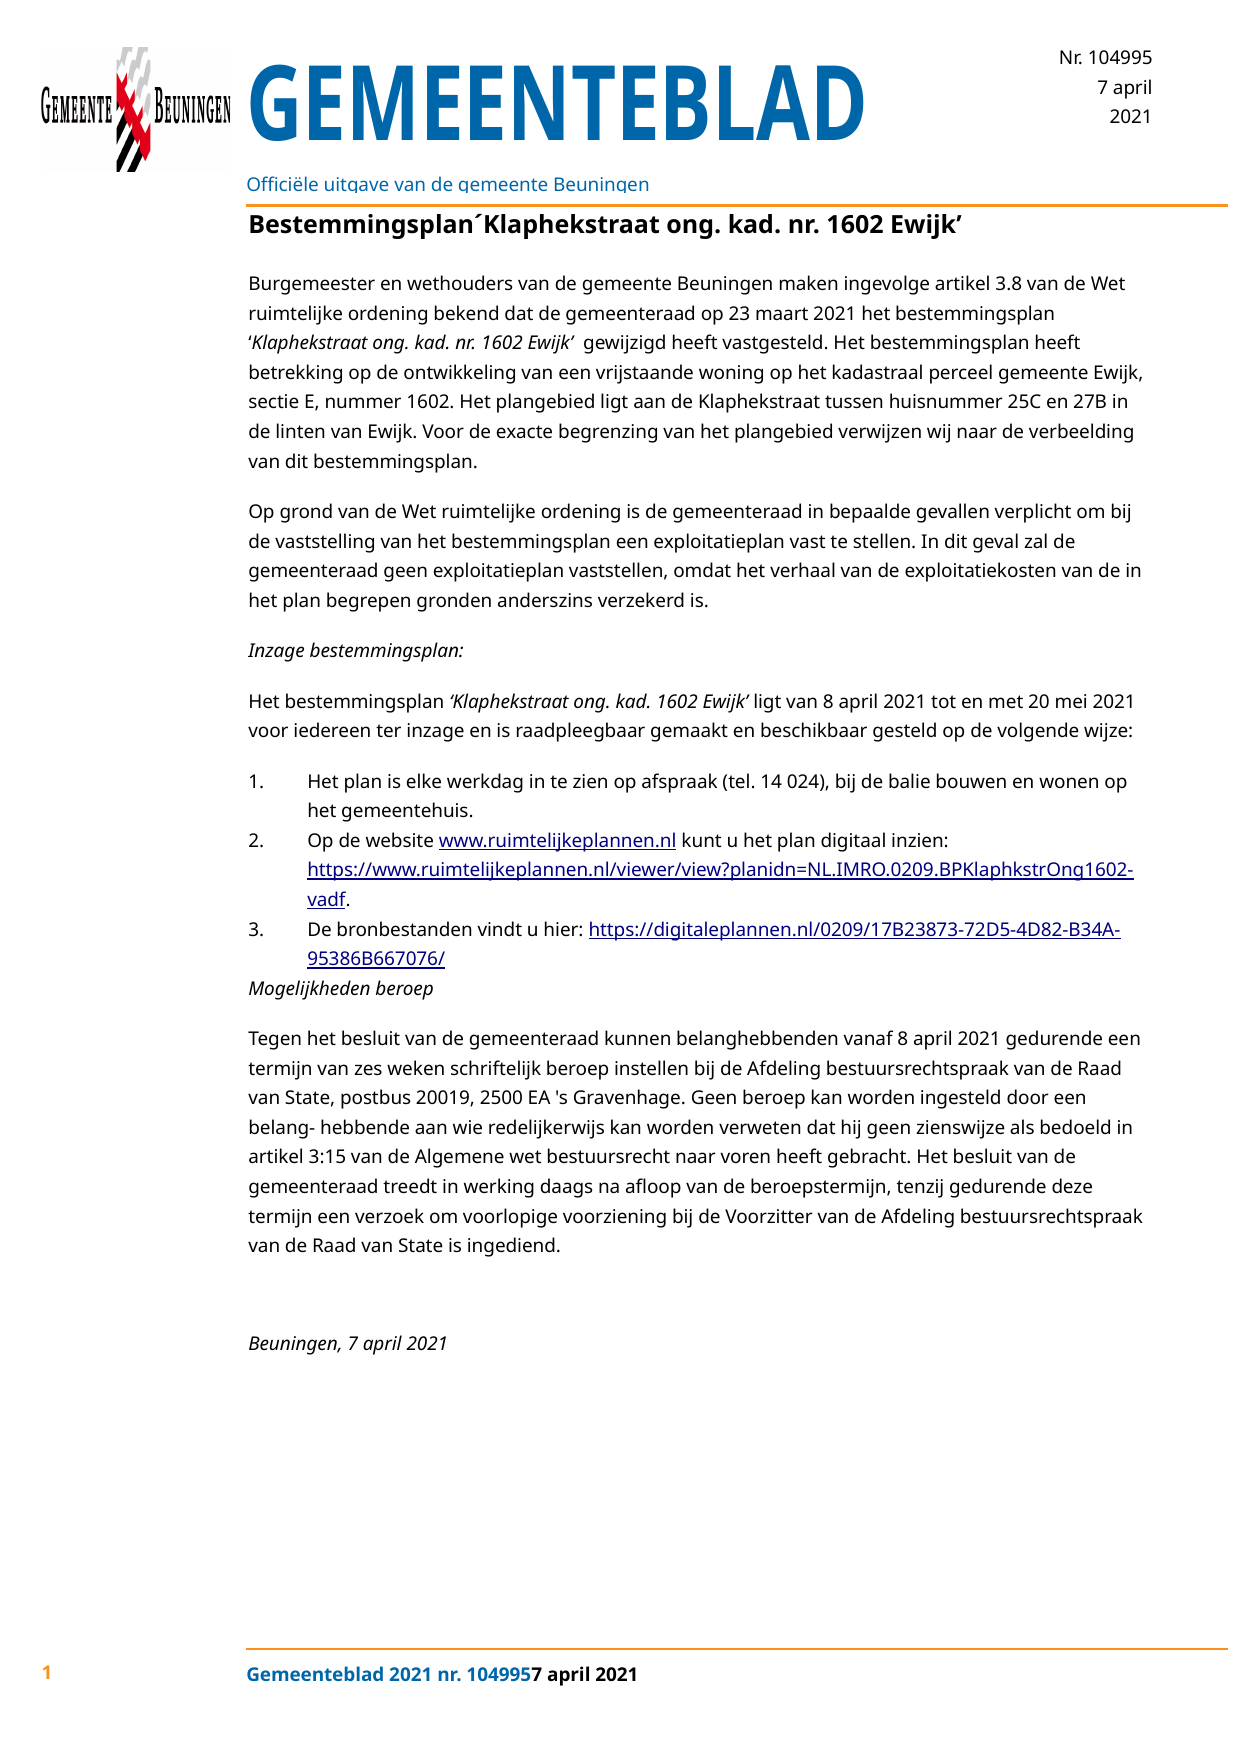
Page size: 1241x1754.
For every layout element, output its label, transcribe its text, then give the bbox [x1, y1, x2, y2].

list Het plan is elke werkdag in te zien op afspraak (tel. 14 024), bij de balie bouwen en wonen op het gemeentehuis. [248, 768, 1152, 823]
text Inzage bestemmingsplan: [248, 637, 1152, 663]
text Op grond van de Wet ruimtelijke ordening is de gemeenteraad in bepaalde gevallen verplicht om bij de vaststelling van het bestemmingsplan een exploitatieplan vast te stellen. In dit geval zal de gemeenteraad geen exploitatieplan vaststellen, omdat het verhaal van de exploitatiekosten van de in het plan begrepen gronden anderszins verzekerd is. [248, 498, 1152, 613]
picture [41, 47, 231, 172]
text Tegen het besluit van de gemeenteraad kunnen belanghebbenden vanaf 8 april 2021 gedurende een termijn van zes weken schriftelijk beroep instellen bij de Afdeling bestuursrechtspraak van de Raad van State, postbus 20019, 2500 EA 's Gravenhage. Geen beroep kan worden ingesteld door een belang- hebbende aan wie redelijkerwijs kan worden verweten dat hij geen zienswijze als bedoeld in artikel 3:15 van de Algemene wet bestuursrecht naar voren heeft gebracht. Het besluit van de gemeenteraad treedt in werking daags na afloop van de beroepstermijn, tenzij gedurende deze termijn een verzoek om voorlopige voorziening bij de Voorzitter van de Afdeling bestuursrechtspraak van de Raad van State is ingediend. [248, 1025, 1152, 1258]
list De bronbestanden vindt u hier: https://digitaleplannen.nl/0209/17B23873-72D5-4D82-B34A-95386B667076/ [248, 916, 1152, 971]
list Op de website www.ruimtelijkeplannen.nl kunt u het plan digitaal inzien: https://www.ruimtelijkeplannen.nl/viewer/view?planidn=NL.IMRO.0209.BPKlaphkstrOng1602-vadf. [248, 827, 1152, 912]
text Bestemmingsplan´Klaphekstraat ong. kad. nr. 1602 Ewijk’ [248, 207, 1152, 241]
text Het bestemmingsplan ‘Klaphekstraat ong. kad. 1602 Ewijk’ ligt van 8 april 2021 tot en met 20 mei 2021 voor iedereen ter inzage en is raadpleegbaar gemaakt en beschikbaar gesteld op de volgende wijze: [248, 688, 1152, 743]
text Burgemeester en wethouders van de gemeente Beuningen maken ingevolge artikel 3.8 van de Wet ruimtelijke ordening bekend dat de gemeenteraad op 23 maart 2021 het bestemmingsplan ‘Klaphekstraat ong. kad. nr. 1602 Ewijk’ gewijzigd heeft vastgesteld. Het bestemmingsplan heeft betrekking op de ontwikkeling van een vrijstaande woning op het kadastraal perceel gemeente Ewijk, sectie E, nummer 1602. Het plangebied ligt aan de Klaphekstraat tussen huisnummer 25C en 27B in de linten van Ewijk. Voor de exacte begrenzing van het plangebied verwijzen wij naar de verbeelding van dit bestemmingsplan. [248, 270, 1152, 473]
text Mogelijkheden beroep [248, 975, 1152, 1001]
text Beuningen, 7 april 2021 [248, 1331, 1152, 1356]
